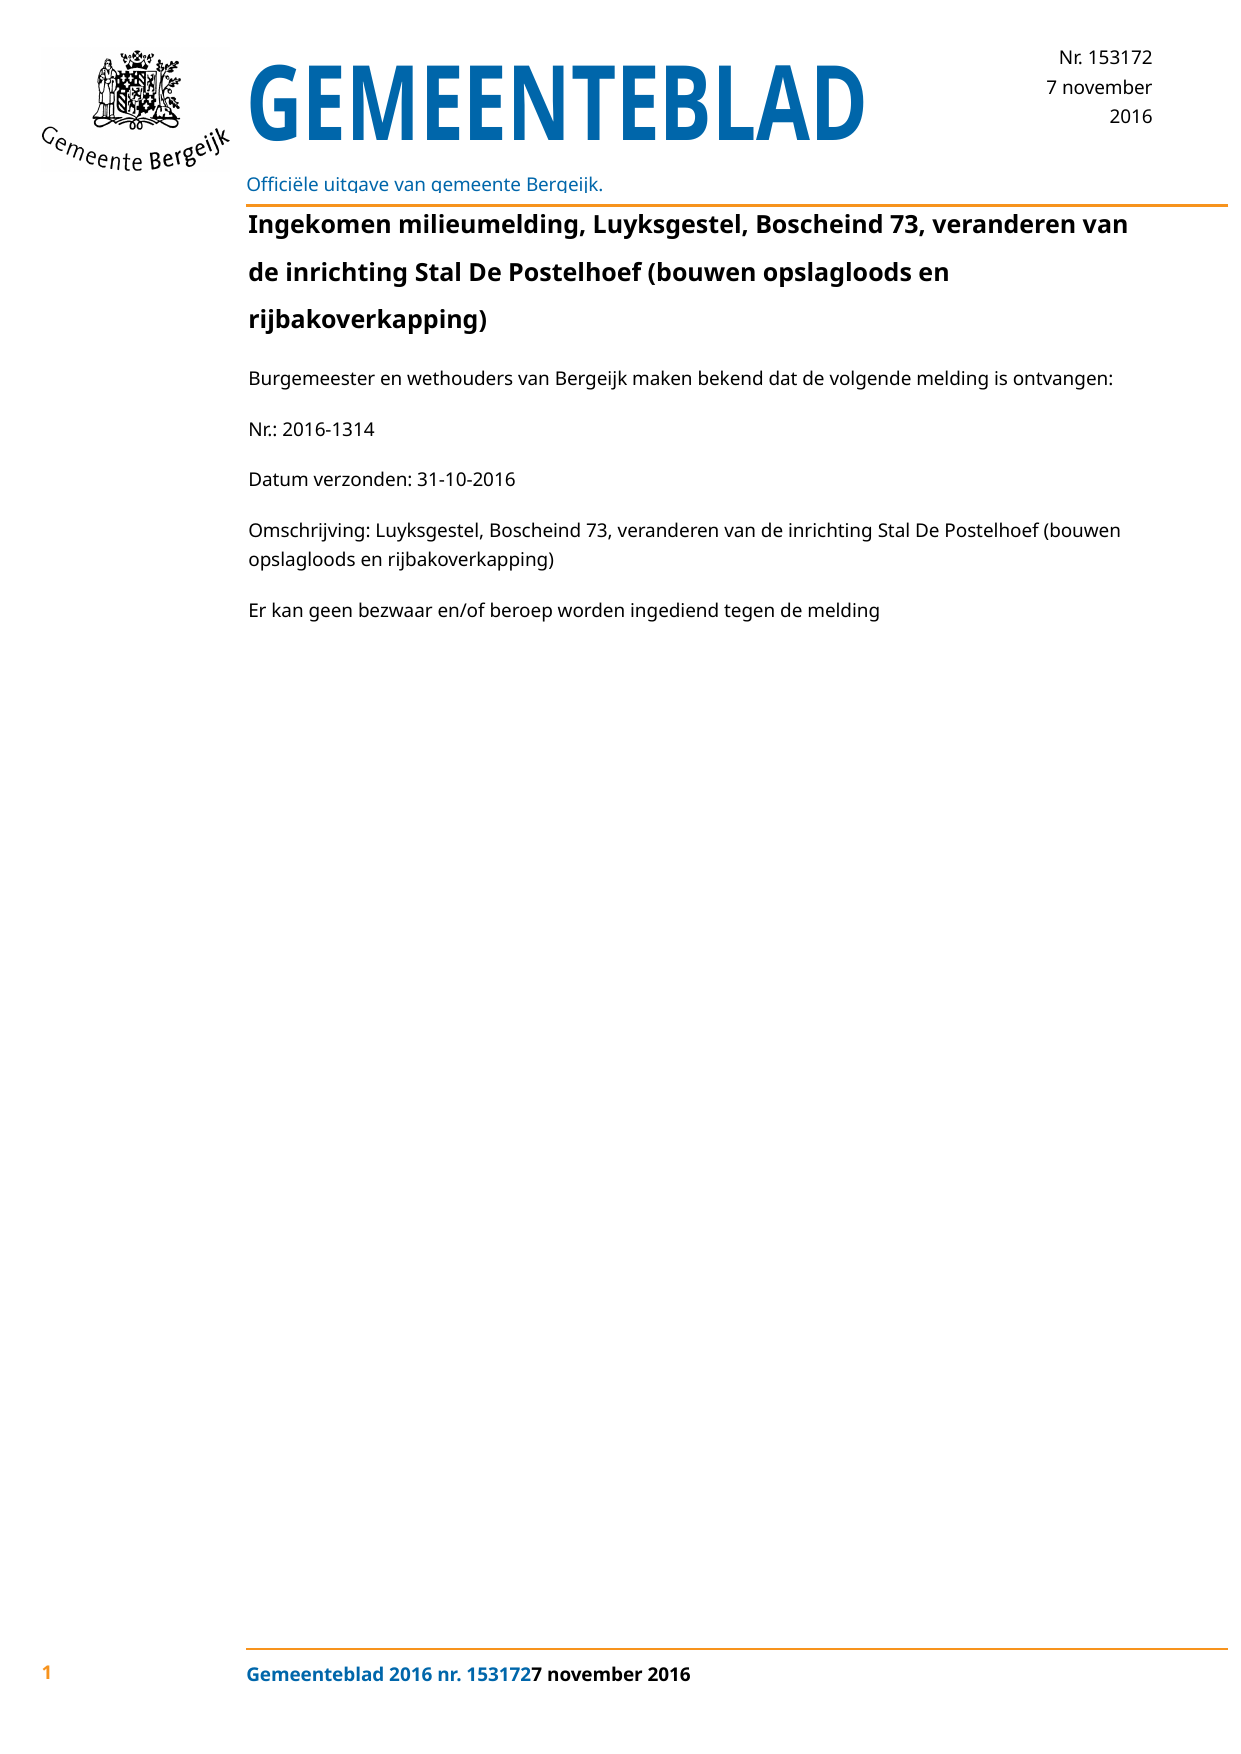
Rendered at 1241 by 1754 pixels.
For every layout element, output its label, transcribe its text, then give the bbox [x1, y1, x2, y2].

text Datum verzonden: 31-10-2016 [248, 466, 1152, 492]
text Ingekomen milieumelding, Luyksgestel, Boscheind 73, veranderen van de inrichting Stal De Postelhoef (bouwen opslagloods en rijbakoverkapping) [248, 207, 1152, 336]
text Er kan geen bezwaar en/of beroep worden ingediend tegen de melding [248, 597, 1152, 622]
picture [41, 47, 231, 172]
text Burgemeester en wethouders van Bergeijk maken bekend dat de volgende melding is ontvangen: [248, 366, 1152, 391]
text Nr.: 2016-1314 [248, 416, 1152, 442]
text Omschrijving: Luyksgestel, Boscheind 73, veranderen van de inrichting Stal De Postelhoef (bouwen opslagloods en rijbakoverkapping) [248, 517, 1152, 572]
